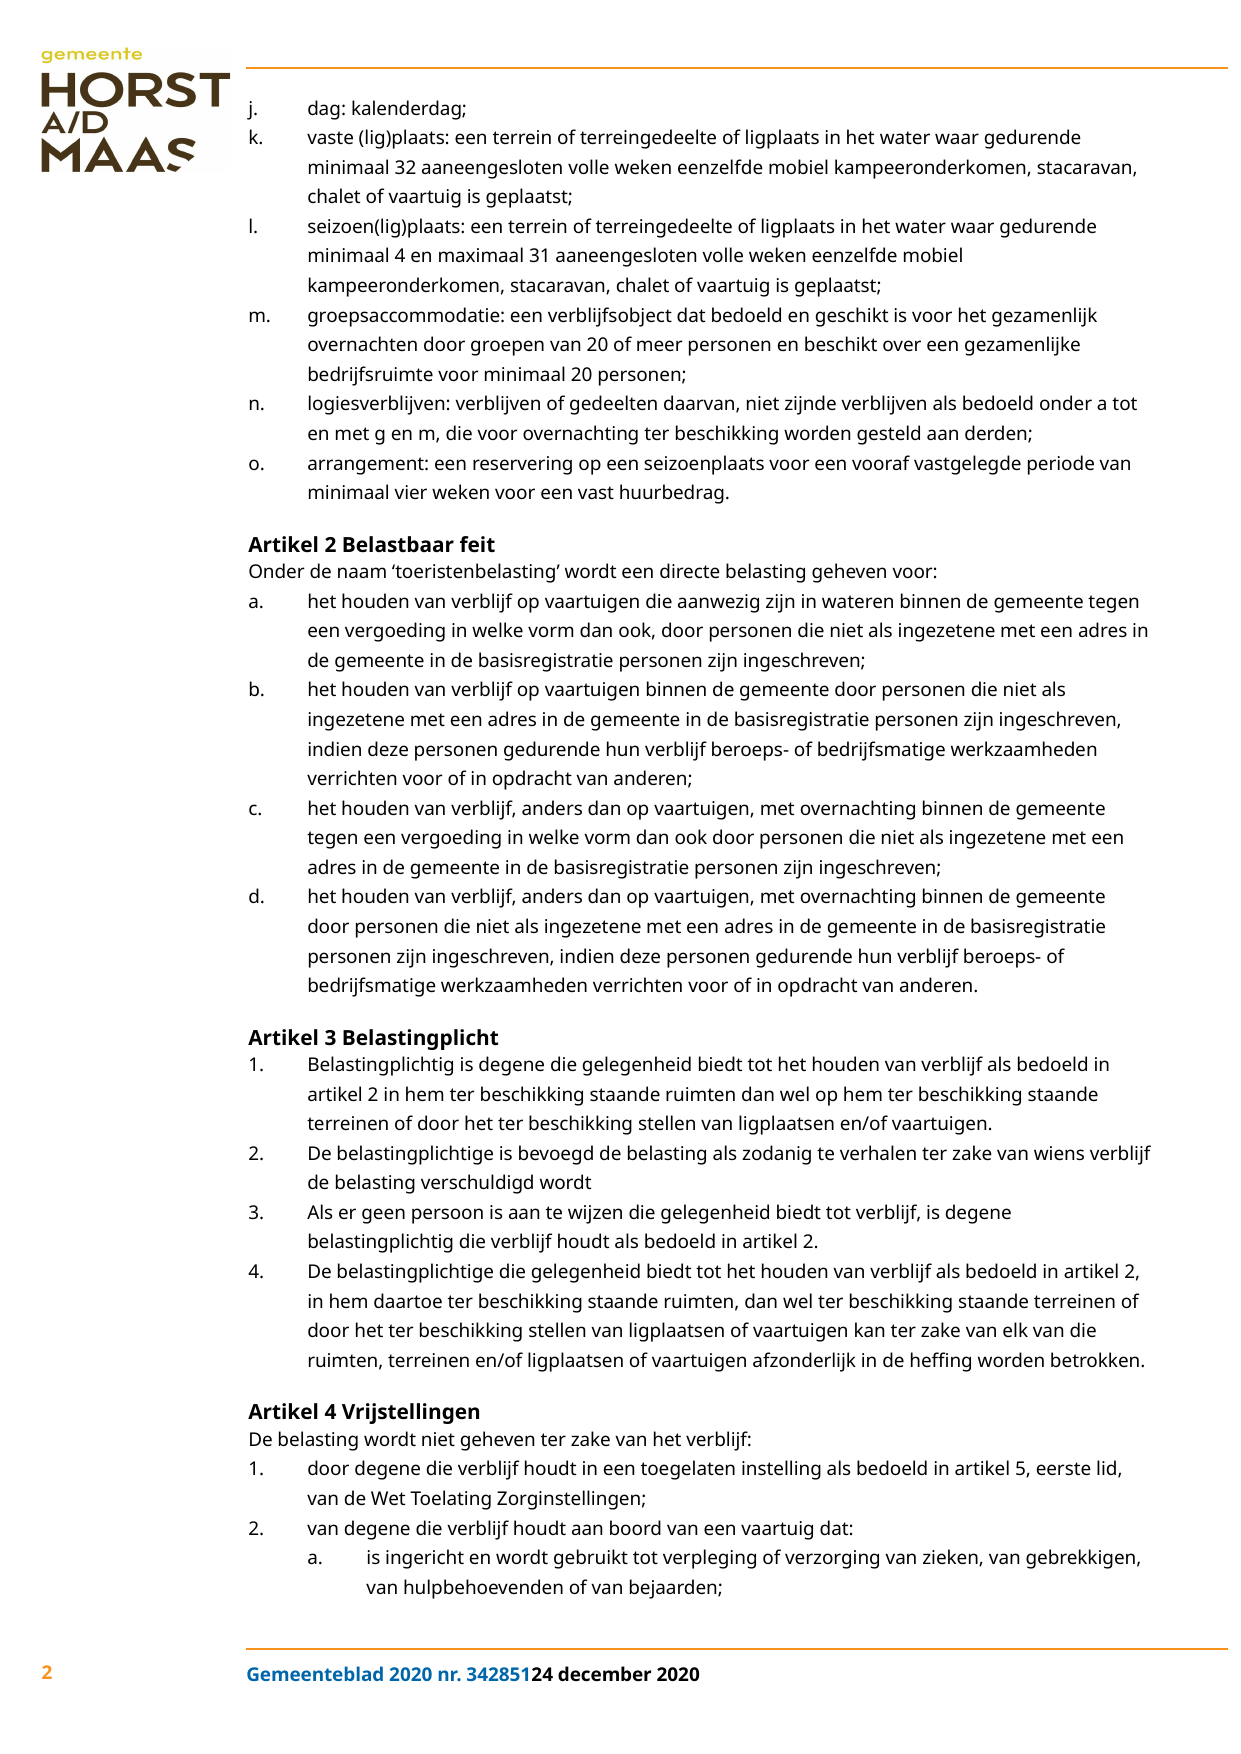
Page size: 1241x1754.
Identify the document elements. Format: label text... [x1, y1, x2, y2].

list Belastingplichtig is degene die gelegenheid biedt tot het houden van verblijf als bedoeld in artikel 2 in hem ter beschikking staande ruimten dan wel op hem ter beschikking staande terreinen of door het ter beschikking stellen van ligplaatsen en/of vaartuigen. [248, 1051, 1152, 1136]
list is ingericht en wordt gebruikt tot verpleging of verzorging van zieken, van gebrekkigen, van hulpbehoevenden of van bejaarden; [307, 1544, 1152, 1599]
text De belasting wordt niet geheven ter zake van het verblijf: [248, 1426, 1152, 1452]
list het houden van verblijf op vaartuigen die aanwezig zijn in wateren binnen de gemeente tegen een vergoeding in welke vorm dan ook, door personen die niet als ingezetene met een adres in de gemeente in de basisregistratie personen zijn ingeschreven; [248, 588, 1152, 673]
list het houden van verblijf, anders dan op vaartuigen, met overnachting binnen de gemeente door personen die niet als ingezetene met een adres in de gemeente in de basisregistratie personen zijn ingeschreven, indien deze personen gedurende hun verblijf beroeps- of bedrijfsmatige werkzaamheden verrichten voor of in opdracht van anderen. [248, 884, 1152, 998]
list groepsaccommodatie: een verblijfsobject dat bedoeld en geschikt is voor het gezamenlijk overnachten door groepen van 20 of meer personen en beschikt over een gezamenlijke bedrijfsruimte voor minimaal 20 personen; [248, 302, 1152, 387]
list het houden van verblijf, anders dan op vaartuigen, met overnachting binnen de gemeente tegen een vergoeding in welke vorm dan ook door personen die niet als ingezetene met een adres in de gemeente in de basisregistratie personen zijn ingeschreven; [248, 795, 1152, 880]
list Als er geen persoon is aan te wijzen die gelegenheid biedt tot verblijf, is degene belastingplichtig die verblijf houdt als bedoeld in artikel 2. [248, 1199, 1152, 1254]
list door degene die verblijf houdt in een toegelaten instelling als bedoeld in artikel 5, eerste lid, van de Wet Toelating Zorginstellingen; [248, 1456, 1152, 1511]
text Artikel 3 Belastingplicht [248, 1023, 1152, 1051]
list vaste (lig)plaats: een terrein of terreingedeelte of ligplaats in het water waar gedurende minimaal 32 aaneengesloten volle weken eenzelfde mobiel kampeeronderkomen, stacaravan, chalet of vaartuig is geplaatst; [248, 124, 1152, 209]
text Onder de naam ‘toeristenbelasting’ wordt een directe belasting geheven voor: [248, 558, 1152, 584]
list logiesverblijven: verblijven of gedeelten daarvan, niet zijnde verblijven als bedoeld onder a tot en met g en m, die voor overnachting ter beschikking worden gesteld aan derden; [248, 391, 1152, 446]
list arrangement: een reservering op een seizoenplaats voor een vooraf vastgelegde periode van minimaal vier weken voor een vast huurbedrag. [248, 450, 1152, 505]
list het houden van verblijf op vaartuigen binnen de gemeente door personen die niet als ingezetene met een adres in de gemeente in de basisregistratie personen zijn ingeschreven, indien deze personen gedurende hun verblijf beroeps- of bedrijfsmatige werkzaamheden verrichten voor of in opdracht van anderen; [248, 677, 1152, 791]
picture [41, 47, 231, 172]
list dag: kalenderdag; [248, 95, 1152, 121]
list De belastingplichtige is bevoegd de belasting als zodanig te verhalen ter zake van wiens verblijf de belasting verschuldigd wordt [248, 1140, 1152, 1195]
text Artikel 4 Vrijstellingen [248, 1397, 1152, 1426]
text Artikel 2 Belastbaar feit [248, 530, 1152, 558]
list van degene die verblijf houdt aan boord van een vaartuig dat: [248, 1515, 1152, 1540]
list De belastingplichtige die gelegenheid biedt tot het houden van verblijf als bedoeld in artikel 2, in hem daartoe ter beschikking staande ruimten, dan wel ter beschikking staande terreinen of door het ter beschikking stellen van ligplaatsen of vaartuigen kan ter zake van elk van die ruimten, terreinen en/of ligplaatsen of vaartuigen afzonderlijk in de heffing worden betrokken. [248, 1258, 1152, 1373]
list seizoen(lig)plaats: een terrein of terreingedeelte of ligplaats in het water waar gedurende minimaal 4 en maximaal 31 aaneengesloten volle weken eenzelfde mobiel kampeeronderkomen, stacaravan, chalet of vaartuig is geplaatst; [248, 213, 1152, 298]
